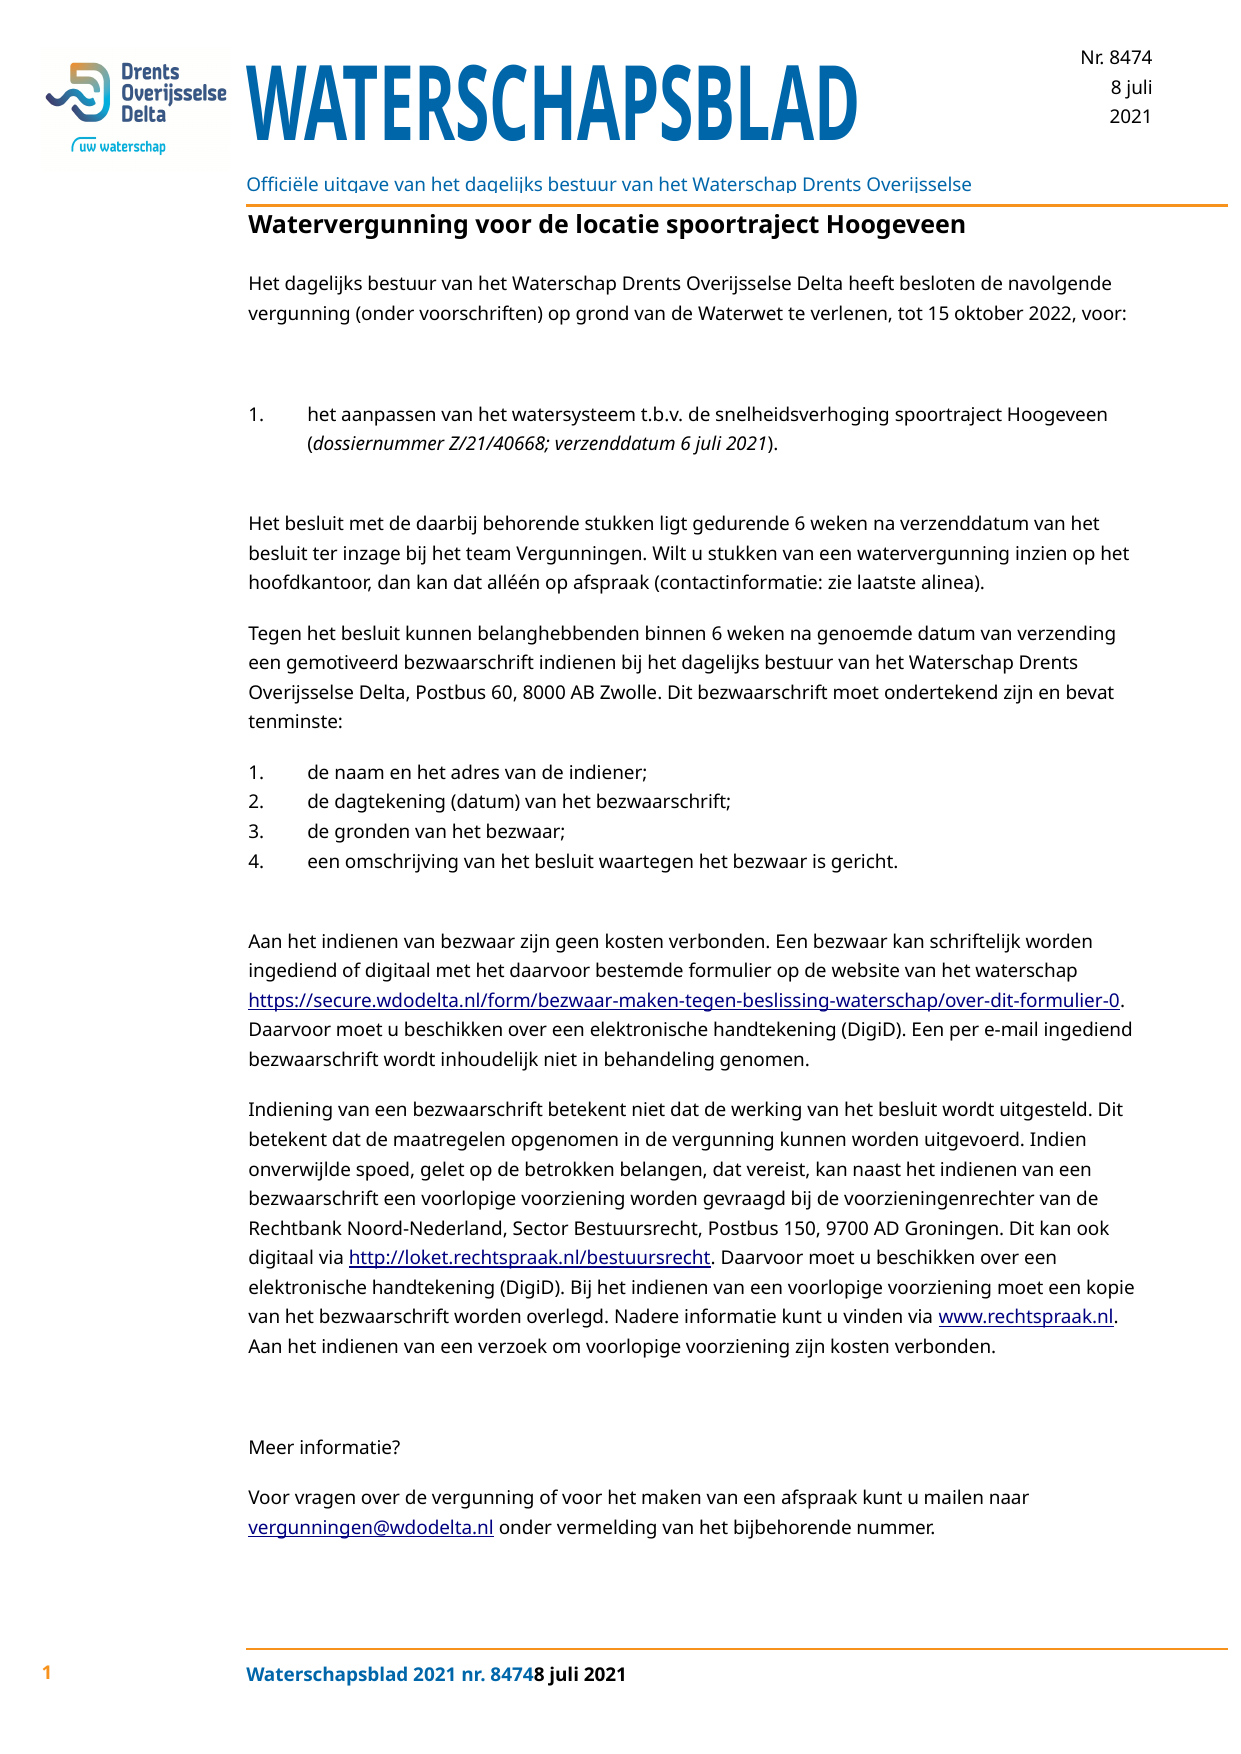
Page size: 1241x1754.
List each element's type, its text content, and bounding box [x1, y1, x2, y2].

text Indiening van een bezwaarschrift betekent niet dat de werking van het besluit wordt uitgesteld. Dit betekent dat de maatregelen opgenomen in de vergunning kunnen worden uitgevoerd. Indien onverwijlde spoed, gelet op de betrokken belangen, dat vereist, kan naast het indienen van een bezwaarschrift een voorlopige voorziening worden gevraagd bij de voorzieningenrechter van de Rechtbank Noord-Nederland, Sector Bestuursrecht, Postbus 150, 9700 AD Groningen. Dit kan ook digitaal via http://loket.rechtspraak.nl/bestuursrecht. Daarvoor moet u beschikken over een elektronische handtekening (DigiD). Bij het indienen van een voorlopige voorziening moet een kopie van het bezwaarschrift worden overlegd. Nadere informatie kunt u vinden via www.rechtspraak.nl. Aan het indienen van een verzoek om voorlopige voorziening zijn kosten verbonden. [248, 1097, 1152, 1359]
list een omschrijving van het besluit waartegen het bezwaar is gericht. [248, 848, 1152, 873]
picture [41, 47, 231, 172]
text Het dagelijks bestuur van het Waterschap Drents Overijsselse Delta heeft besloten de navolgende vergunning (onder voorschriften) op grond van de Waterwet te verlenen, tot 15 oktober 2022, voor: [248, 270, 1152, 326]
text Watervergunning voor de locatie spoortraject Hoogeveen [248, 207, 1152, 241]
list de gronden van het bezwaar; [248, 818, 1152, 844]
list de naam en het adres van de indiener; [248, 759, 1152, 785]
text Voor vragen over de vergunning of voor het maken van een afspraak kunt u mailen naar vergunningen@wdodelta.nl onder vermelding van het bijbehorende nummer. [248, 1484, 1152, 1540]
list de dagtekening (datum) van het bezwaarschrift; [248, 789, 1152, 814]
text Aan het indienen van bezwaar zijn geen kosten verbonden. Een bezwaar kan schriftelijk worden ingediend of digitaal met het daarvoor bestemde formulier op de website van het waterschap https://secure.wdodelta.nl/form/bezwaar-maken-tegen-beslissing-waterschap/over-dit-formulier-0. Daarvoor moet u beschikken over een elektronische handtekening (DigiD). Een per e-mail ingediend bezwaarschrift wordt inhoudelijk niet in behandeling genomen. [248, 928, 1152, 1072]
text Tegen het besluit kunnen belanghebbenden binnen 6 weken na genoemde datum van verzending een gemotiveerd bezwaarschrift indienen bij het dagelijks bestuur van het Waterschap Drents Overijsselse Delta, Postbus 60, 8000 AB Zwolle. Dit bezwaarschrift moet ondertekend zijn en bevat tenminste: [248, 620, 1152, 734]
list het aanpassen van het watersysteem t.b.v. de snelheidsverhoging spoortraject Hoogeveen (dossiernummer Z/21/40668; verzenddatum 6 juli 2021). [248, 401, 1152, 456]
text Meer informatie? [248, 1434, 1152, 1460]
text Het besluit met de daarbij behorende stukken ligt gedurende 6 weken na verzenddatum van het besluit ter inzage bij het team Vergunningen. Wilt u stukken van een watervergunning inzien op het hoofdkantoor, dan kan dat alléén op afspraak (contactinformatie: zie laatste alinea). [248, 510, 1152, 595]
